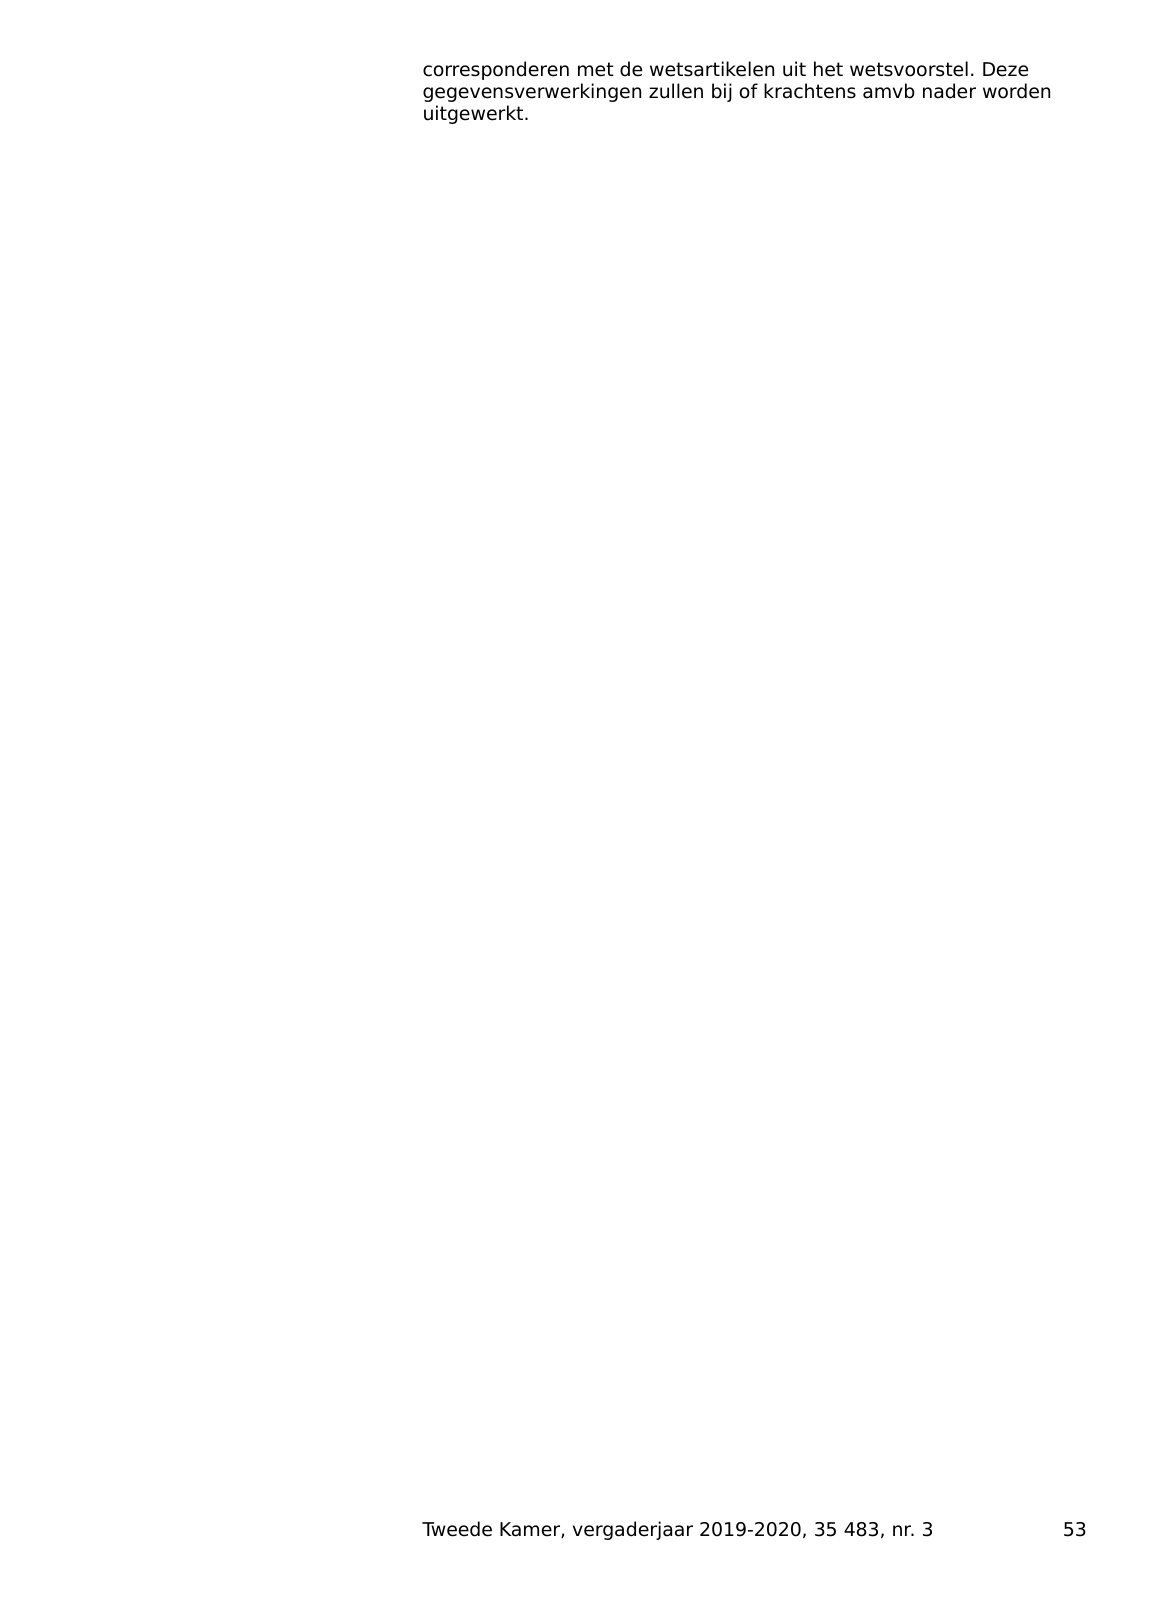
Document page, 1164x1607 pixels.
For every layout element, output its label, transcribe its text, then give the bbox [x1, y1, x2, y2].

text corresponderen met de wetsartikelen uit het wetsvoorstel. Deze gegevensverwerkingen zullen bij of krachtens amvb nader worden uitgewerkt. [422, 59, 1087, 125]
